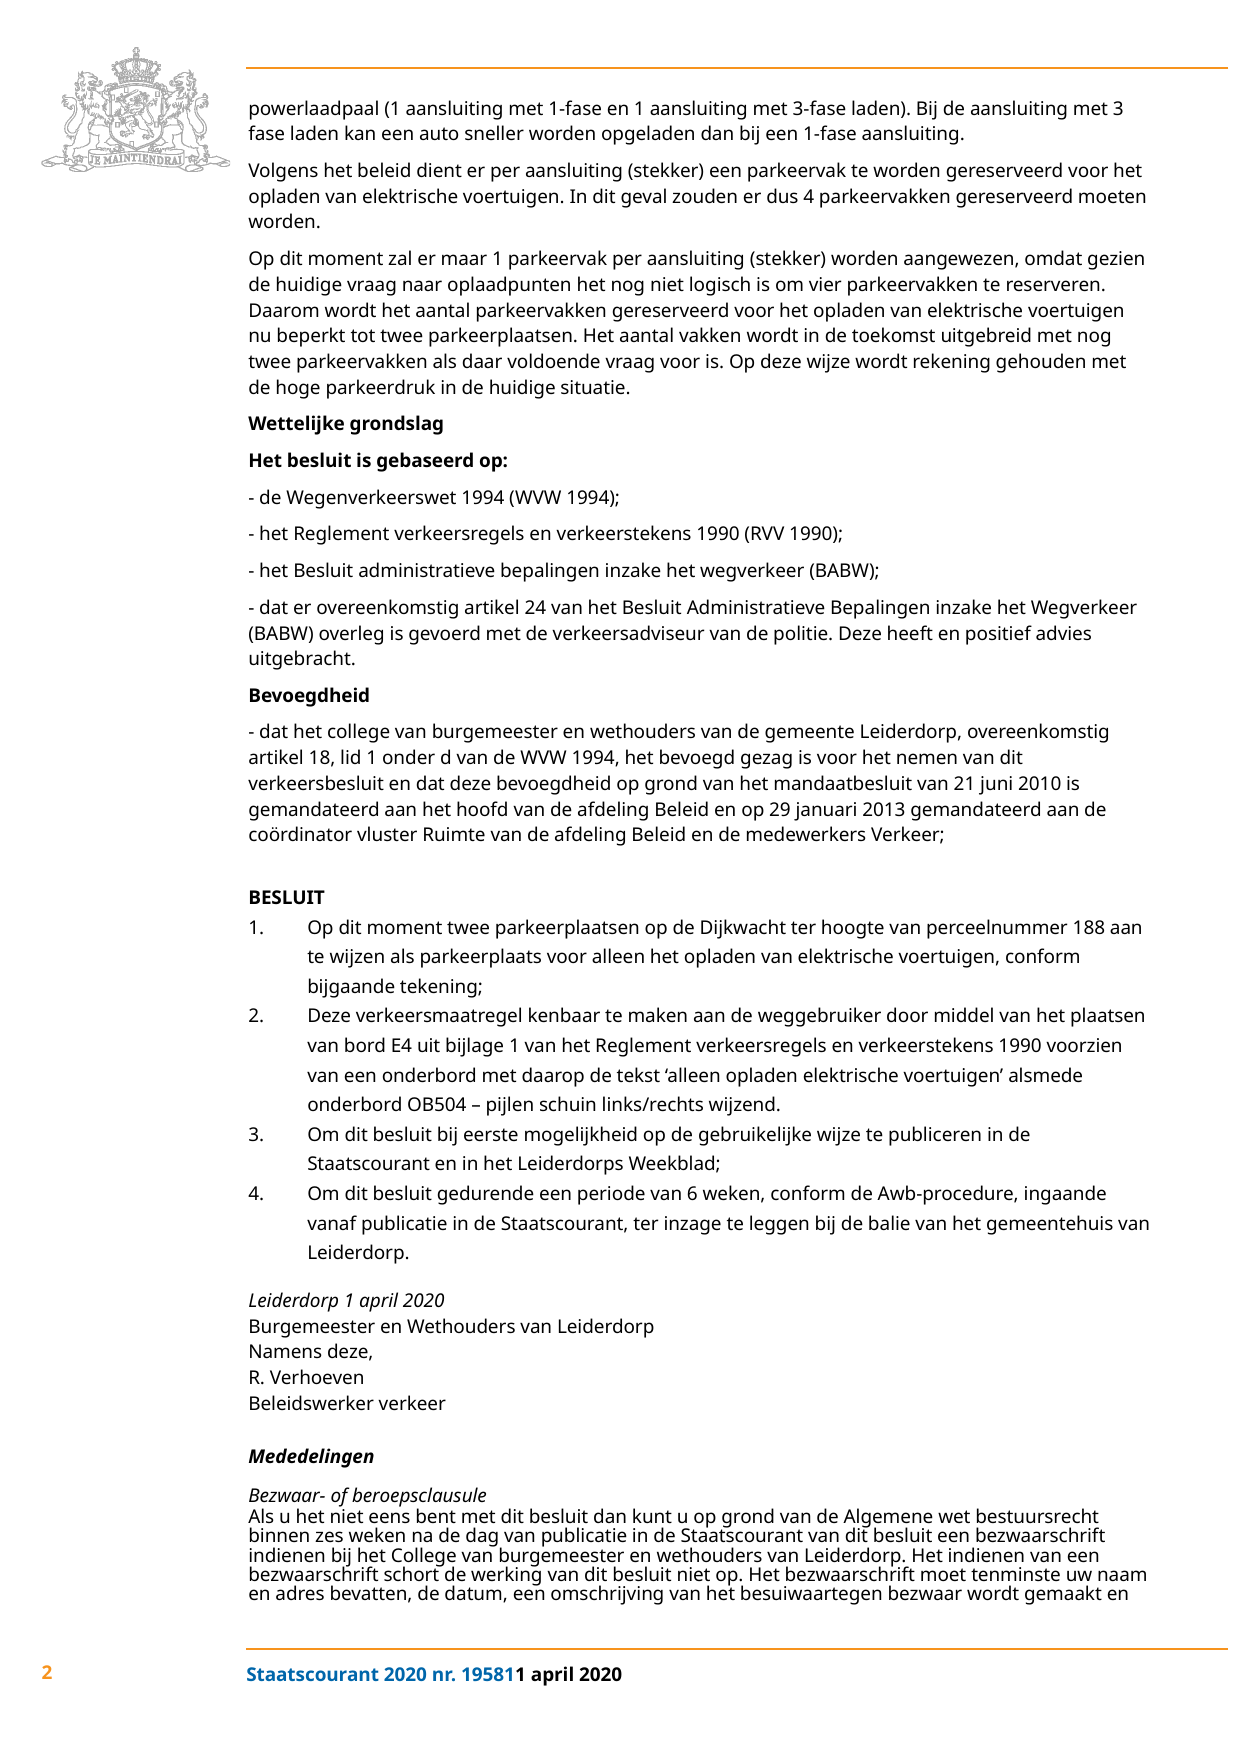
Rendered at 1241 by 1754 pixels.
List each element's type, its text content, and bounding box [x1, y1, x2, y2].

text Als u het niet eens bent met dit besluit dan kunt u op grond van de Algemene wet bestuursrecht binnen zes weken na de dag van publicatie in de Staatscourant van dit besluit een bezwaarschrift indienen bij het College van burgemeester en wethouders van Leiderdorp. Het indienen van een bezwaarschrift schort de werking van dit besluit niet op. Het bezwaarschrift moet tenminste uw naam en adres bevatten, de datum, een omschrijving van het besuiwaartegen bezwaar wordt gemaakt en [248, 1508, 1152, 1604]
list Deze verkeersmaatregel kenbaar te maken aan de weggebruiker door middel van het plaatsen van bord E4 uit bijlage 1 van het Reglement verkeersregels en verkeerstekens 1990 voorzien van een onderbord met daarop de tekst ‘alleen opladen elektrische voertuigen’ alsmede onderbord OB504 – pijlen schuin links/rechts wijzend. [248, 1003, 1152, 1117]
text powerlaadpaal (1 aansluiting met 1-fase en 1 aansluiting met 3-fase laden). Bij de aansluiting met 3 fase laden kan een auto sneller worden opgeladen dan bij een 1-fase aansluiting. [248, 95, 1152, 146]
text Wettelijke grondslag [248, 411, 1152, 436]
text BESLUIT [248, 884, 1152, 910]
text - het Besluit administratieve bepalingen inzake het wegverkeer (BABW); [248, 557, 1152, 583]
list Om dit besluit bij eerste mogelijkheid op de gebruikelijke wijze te publiceren in de Staatscourant en in het Leiderdorps Weekblad; [248, 1121, 1152, 1176]
text Mededelingen [248, 1443, 1152, 1469]
text - de Wegenverkeerswet 1994 (WVW 1994); [248, 484, 1152, 510]
list Op dit moment twee parkeerplaatsen op de Dijkwacht ter hoogte van perceelnummer 188 aan te wijzen als parkeerplaats voor alleen het opladen van elektrische voertuigen, conform bijgaande tekening; [248, 914, 1152, 999]
text Volgens het beleid dient er per aansluiting (stekker) een parkeervak te worden gereserveerd voor het opladen van elektrische voertuigen. In dit geval zouden er dus 4 parkeervakken gereserveerd moeten worden. [248, 157, 1152, 234]
text Leiderdorp 1 april 2020 [248, 1287, 1152, 1313]
text Burgemeester en Wethouders van Leiderdorp [248, 1313, 1152, 1339]
text Beleidswerker verkeer [248, 1390, 1152, 1416]
text - dat er overeenkomstig artikel 24 van het Besluit Administratieve Bepalingen inzake het Wegverkeer (BABW) overleg is gevoerd met de verkeersadviseur van de politie. Deze heeft en positief advies uitgebracht. [248, 594, 1152, 671]
text Het besluit is gebaseerd op: [248, 447, 1152, 473]
text Namens deze, [248, 1339, 1152, 1364]
text Op dit moment zal er maar 1 parkeervak per aansluiting (stekker) worden aangewezen, omdat gezien de huidige vraag naar oplaadpunten het nog niet logisch is om vier parkeervakken te reserveren. Daarom wordt het aantal parkeervakken gereserveerd voor het opladen van elektrische voertuigen nu beperkt tot twee parkeerplaatsen. Het aantal vakken wordt in de toekomst uitgebreid met nog twee parkeervakken als daar voldoende vraag voor is. Op deze wijze wordt rekening gehouden met de hoge parkeerdruk in de huidige situatie. [248, 245, 1152, 400]
text - het Reglement verkeersregels en verkeerstekens 1990 (RVV 1990); [248, 521, 1152, 546]
list Om dit besluit gedurende een periode van 6 weken, conform de Awb-procedure, ingaande vanaf publicatie in de Staatscourant, ter inzage te leggen bij de balie van het gemeentehuis van Leiderdorp. [248, 1180, 1152, 1265]
text Bezwaar- of beroepsclausule [248, 1482, 1152, 1508]
text R. Verhoeven [248, 1364, 1152, 1390]
text Bevoegdheid [248, 682, 1152, 708]
text - dat het college van burgemeester en wethouders van de gemeente Leiderdorp, overeenkomstig artikel 18, lid 1 onder d van de WVW 1994, het bevoegd gezag is voor het nemen van dit verkeersbesluit en dat deze bevoegdheid op grond van het mandaatbesluit van 21 juni 2010 is gemandateerd aan het hoofd van de afdeling Beleid en op 29 januari 2013 gemandateerd aan de coördinator vluster Ruimte van de afdeling Beleid en de medewerkers Verkeer; [248, 719, 1152, 847]
picture [41, 47, 231, 172]
